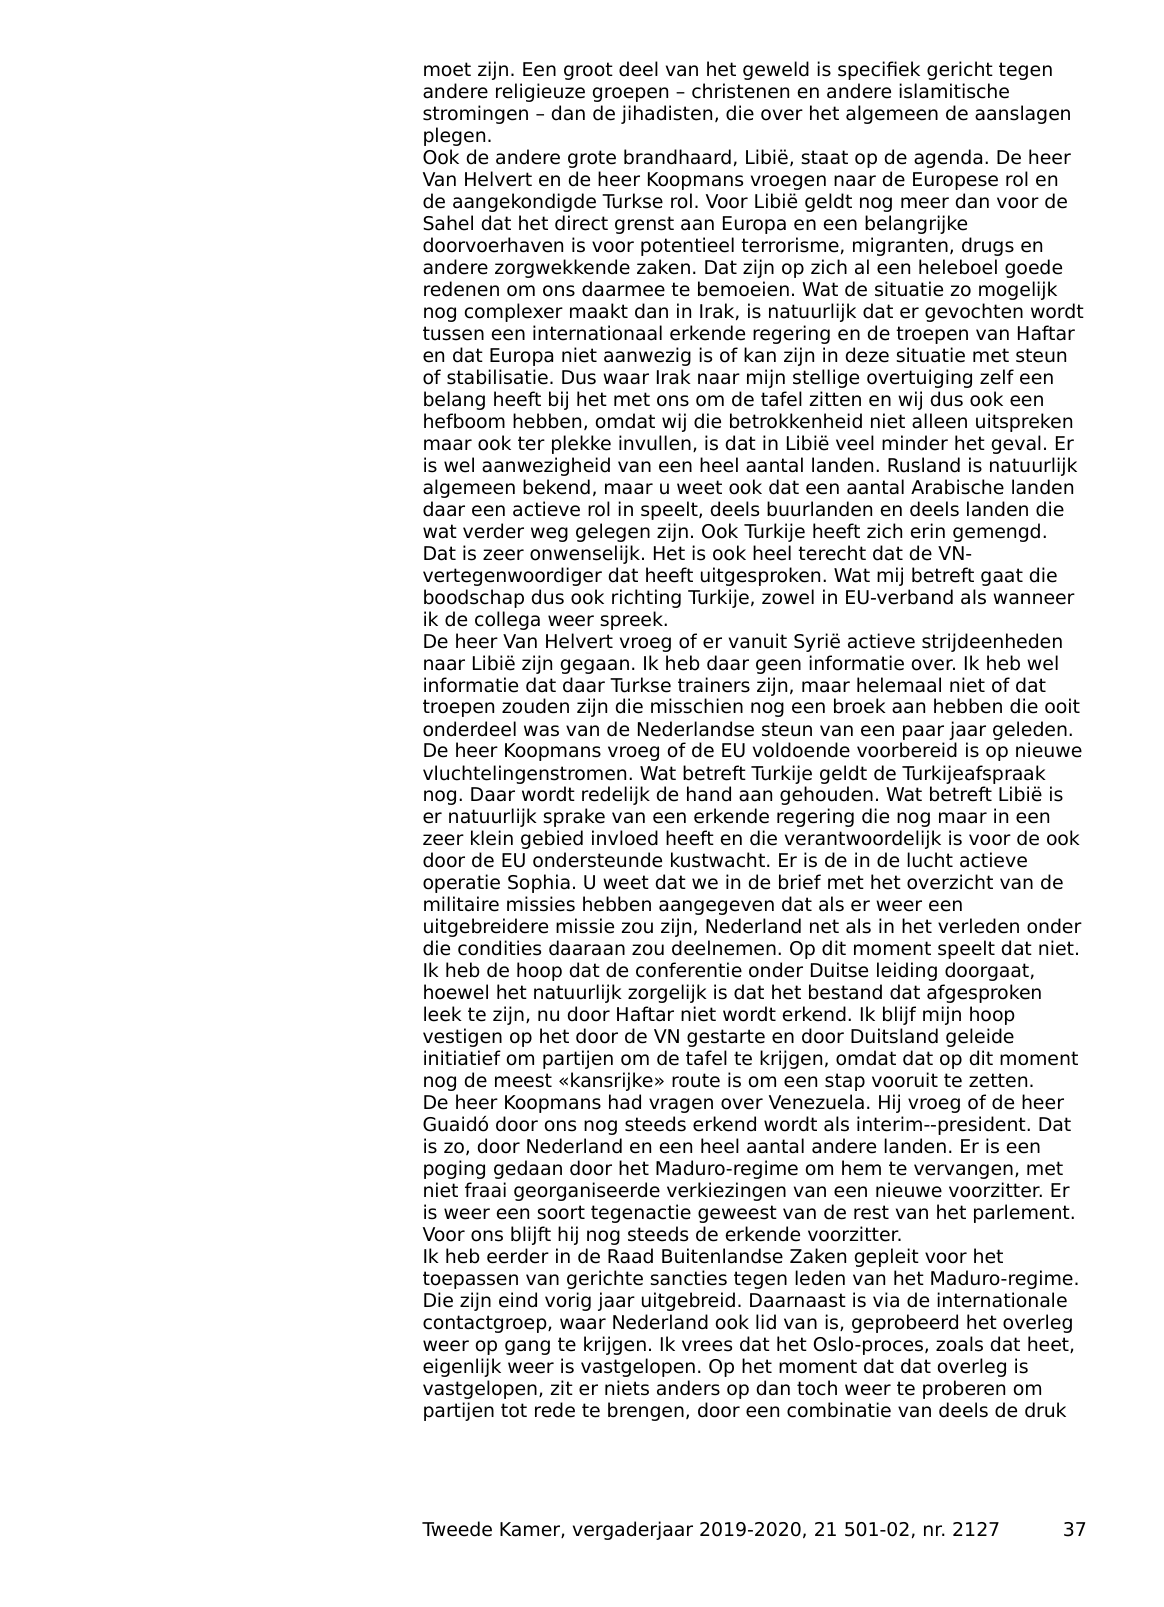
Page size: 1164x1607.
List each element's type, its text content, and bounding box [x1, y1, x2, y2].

text De heer Van Helvert vroeg of er vanuit Syrië actieve strijdeenheden naar Libië zijn gegaan. Ik heb daar geen informatie over. Ik heb wel informatie dat daar Turkse trainers zijn, maar helemaal niet of dat troepen zouden zijn die misschien nog een broek aan hebben die ooit onderdeel was van de Nederlandse steun van een paar jaar geleden. [422, 631, 1087, 740]
text moet zijn. Een groot deel van het geweld is specifiek gericht tegen andere religieuze groepen – christenen en andere islamitische stromingen – dan de jihadisten, die over het algemeen de aanslagen plegen. [422, 59, 1087, 147]
text De heer Koopmans had vragen over Venezuela. Hij vroeg of de heer Guaidó door ons nog steeds erkend wordt als interim--president. Dat is zo, door Nederland en een heel aantal andere landen. Er is een poging gedaan door het Maduro-regime om hem te vervangen, met niet fraai georganiseerde verkiezingen van een nieuwe voorzitter. Er is weer een soort tegenactie geweest van de rest van het parlement. Voor ons blijft hij nog steeds de erkende voorzitter. [422, 1092, 1087, 1246]
text Ik heb eerder in de Raad Buitenlandse Zaken gepleit voor het toepassen van gerichte sancties tegen leden van het Maduro-regime. Die zijn eind vorig jaar uitgebreid. Daarnaast is via de internationale contactgroep, waar Nederland ook lid van is, geprobeerd het overleg weer op gang te krijgen. Ik vrees dat het Oslo-proces, zoals dat heet, eigenlijk weer is vastgelopen. Op het moment dat dat overleg is vastgelopen, zit er niets anders op dan toch weer te proberen om partijen tot rede te brengen, door een combinatie van deels de druk [422, 1246, 1087, 1422]
text Ook de andere grote brandhaard, Libië, staat op de agenda. De heer Van Helvert en de heer Koopmans vroegen naar de Europese rol en de aangekondigde Turkse rol. Voor Libië geldt nog meer dan voor de Sahel dat het direct grenst aan Europa en een belangrijke doorvoerhaven is voor potentieel terrorisme, migranten, drugs en andere zorgwekkende zaken. Dat zijn op zich al een heleboel goede redenen om ons daarmee te bemoeien. Wat de situatie zo mogelijk nog complexer maakt dan in Irak, is natuurlijk dat er gevochten wordt tussen een internationaal erkende regering en de troepen van Haftar en dat Europa niet aanwezig is of kan zijn in deze situatie met steun of stabilisatie. Dus waar Irak naar mijn stellige overtuiging zelf een belang heeft bij het met ons om de tafel zitten en wij dus ook een hefboom hebben, omdat wij die betrokkenheid niet alleen uitspreken maar ook ter plekke invullen, is dat in Libië veel minder het geval. Er is wel aanwezigheid van een heel aantal landen. Rusland is natuurlijk algemeen bekend, maar u weet ook dat een aantal Arabische landen daar een actieve rol in speelt, deels buurlanden en deels landen die wat verder weg gelegen zijn. Ook Turkije heeft zich erin gemengd. Dat is zeer onwenselijk. Het is ook heel terecht dat de VN-vertegenwoordiger dat heeft uitgesproken. Wat mij betreft gaat die boodschap dus ook richting Turkije, zowel in EU-verband als wanneer ik de collega weer spreek. [422, 147, 1087, 631]
text De heer Koopmans vroeg of de EU voldoende voorbereid is op nieuwe vluchtelingenstromen. Wat betreft Turkije geldt de Turkijeafspraak nog. Daar wordt redelijk de hand aan gehouden. Wat betreft Libië is er natuurlijk sprake van een erkende regering die nog maar in een zeer klein gebied invloed heeft en die verantwoordelijk is voor de ook door de EU ondersteunde kustwacht. Er is de in de lucht actieve operatie Sophia. U weet dat we in de brief met het overzicht van de militaire missies hebben aangegeven dat als er weer een uitgebreidere missie zou zijn, Nederland net als in het verleden onder die condities daaraan zou deelnemen. Op dit moment speelt dat niet. Ik heb de hoop dat de conferentie onder Duitse leiding doorgaat, hoewel het natuurlijk zorgelijk is dat het bestand dat afgesproken leek te zijn, nu door Haftar niet wordt erkend. Ik blijf mijn hoop vestigen op het door de VN gestarte en door Duitsland geleide initiatief om partijen om de tafel te krijgen, omdat dat op dit moment nog de meest «kansrijke» route is om een stap vooruit te zetten. [422, 740, 1087, 1092]
